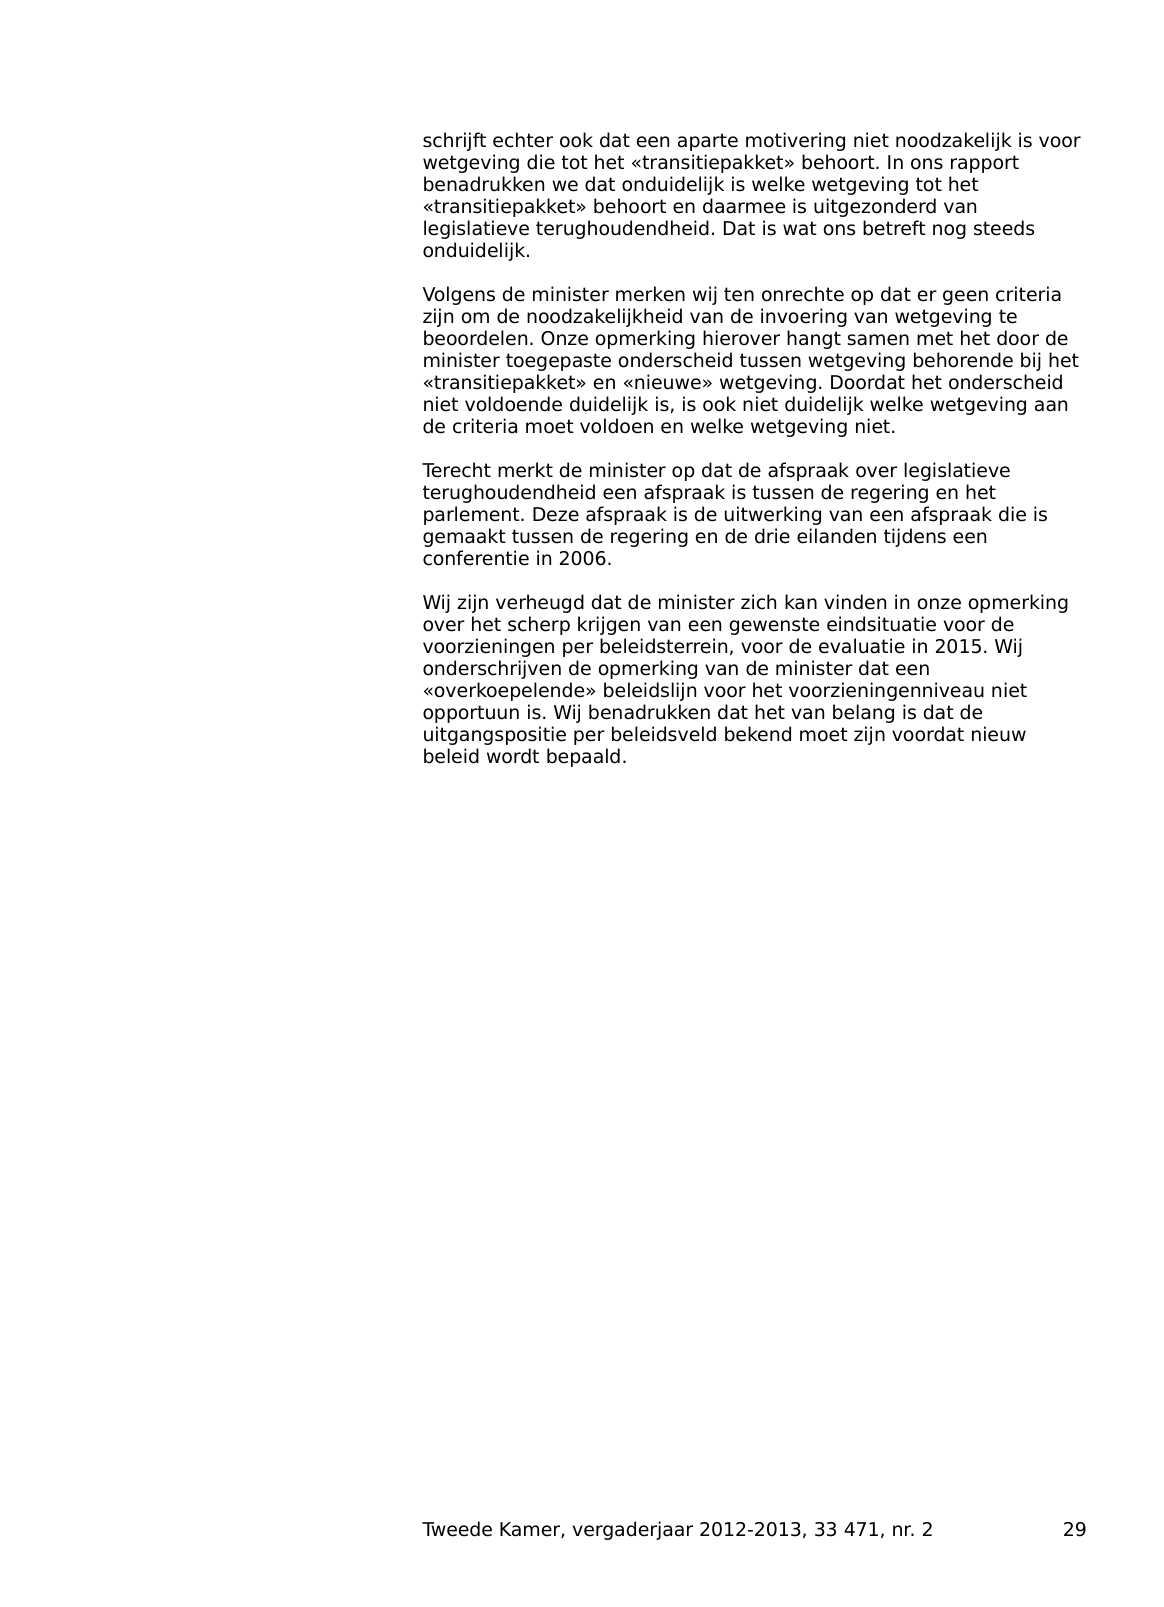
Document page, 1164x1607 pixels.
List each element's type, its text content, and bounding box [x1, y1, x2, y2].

text Volgens de minister merken wij ten onrechte op dat er geen criteria zijn om de noodzakelijkheid van de invoering van wetgeving te beoordelen. Onze opmerking hierover hangt samen met het door de minister toegepaste onderscheid tussen wetgeving behorende bij het «transitiepakket» en «nieuwe» wetgeving. Doordat het onderscheid niet voldoende duidelijk is, is ook niet duidelijk welke wetgeving aan de criteria moet voldoen en welke wetgeving niet. [422, 284, 1087, 438]
text Wij zijn verheugd dat de minister zich kan vinden in onze opmerking over het scherp krijgen van een gewenste eindsituatie voor de voorzieningen per beleidsterrein, voor de evaluatie in 2015. Wij onderschrijven de opmerking van de minister dat een «overkoepelende» beleidslijn voor het voorzieningenniveau niet opportuun is. Wij benadrukken dat het van belang is dat de uitgangspositie per beleidsveld bekend moet zijn voordat nieuw beleid wordt bepaald. [422, 592, 1087, 768]
text Terecht merkt de minister op dat de afspraak over legislatieve terughoudendheid een afspraak is tussen de regering en het parlement. Deze afspraak is de uitwerking van een afspraak die is gemaakt tussen de regering en de drie eilanden tijdens een conferentie in 2006. [422, 460, 1087, 570]
text schrijft echter ook dat een aparte motivering niet noodzakelijk is voor wetgeving die tot het «transitiepakket» behoort. In ons rapport benadrukken we dat onduidelijk is welke wetgeving tot het «transitiepakket» behoort en daarmee is uitgezonderd van legislatieve terughoudendheid. Dat is wat ons betreft nog steeds onduidelijk. [422, 130, 1087, 262]
